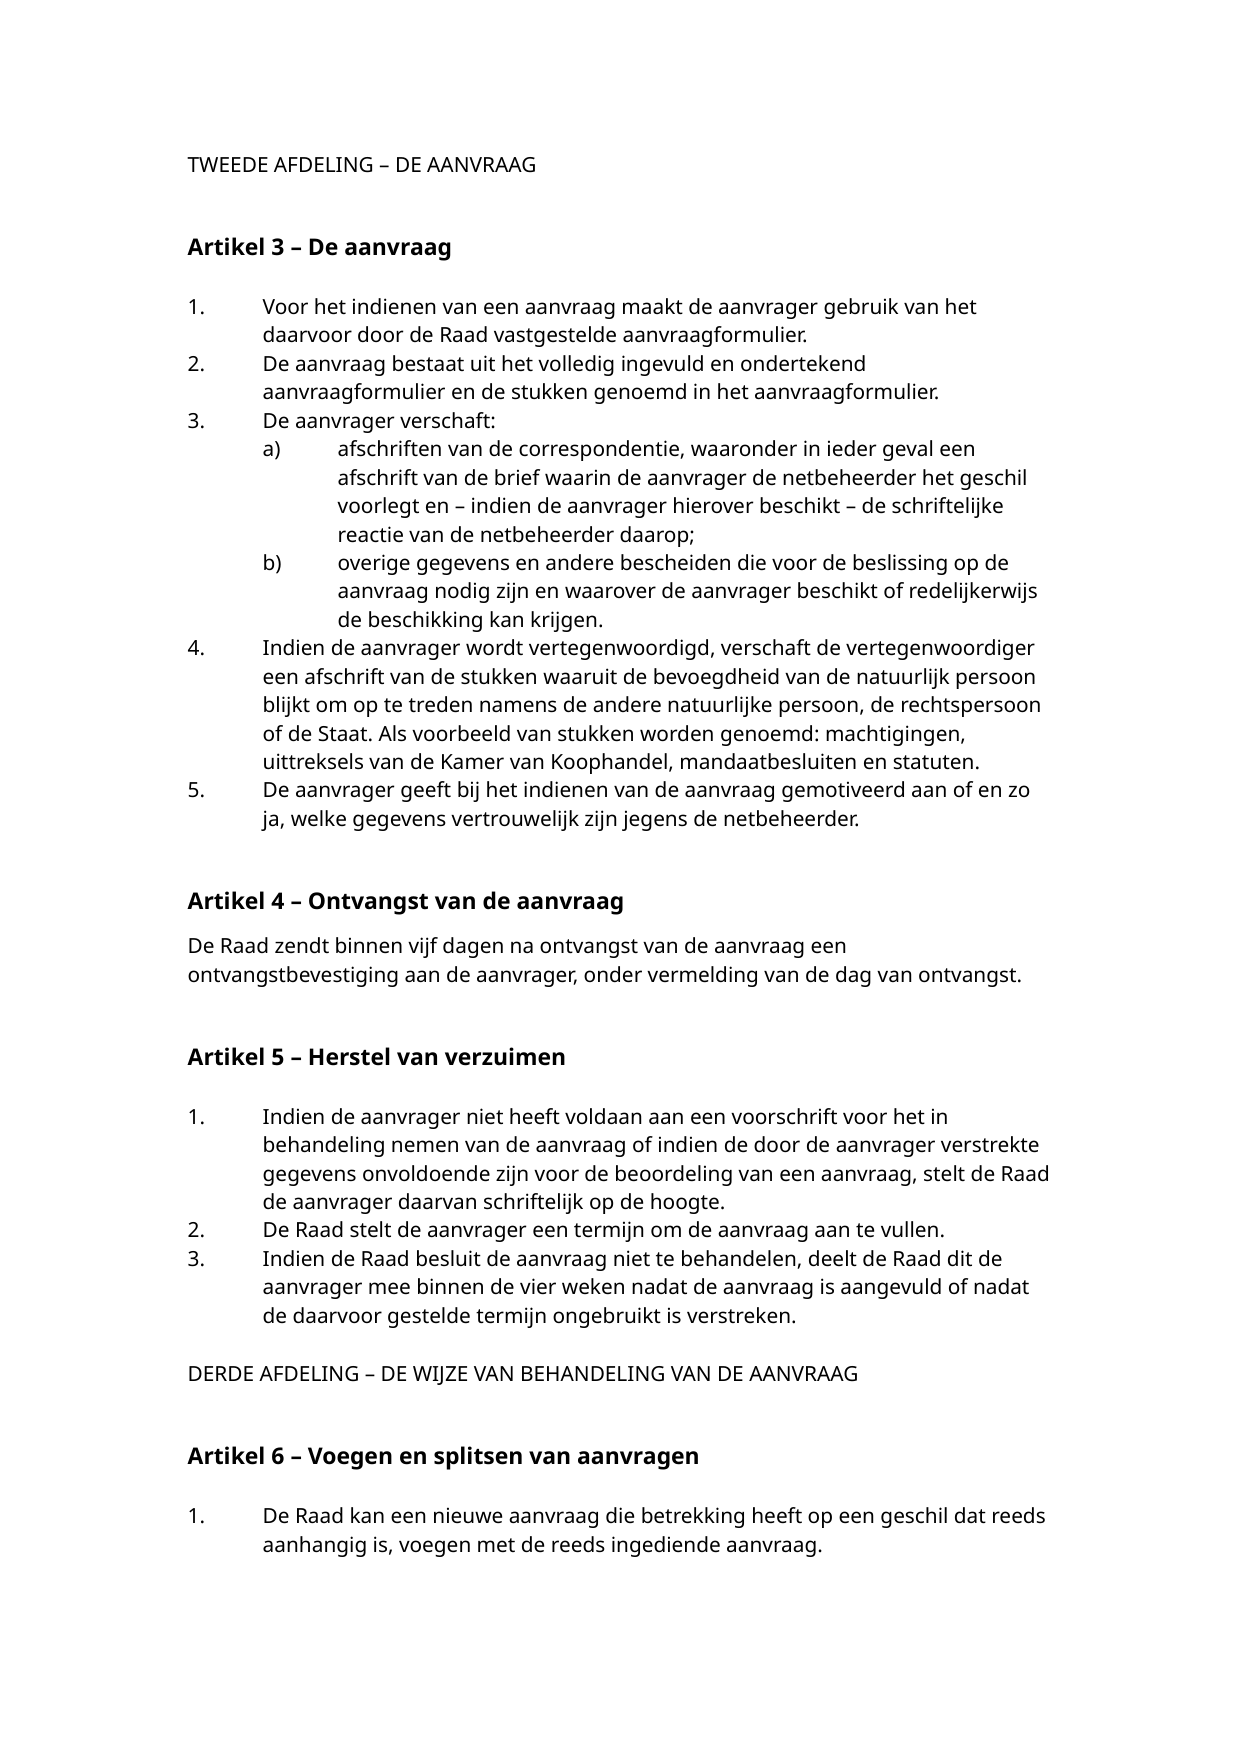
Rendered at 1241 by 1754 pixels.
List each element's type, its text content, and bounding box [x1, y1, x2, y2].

list Indien de aanvrager niet heeft voldaan aan een voorschrift voor het in behandeling nemen van de aanvraag of indien de door de aanvrager verstrekte gegevens onvoldoende zijn voor de beoordeling van een aanvraag, stelt de Raad de aanvrager daarvan schriftelijk op de hoogte. [187, 1102, 1053, 1216]
subtitle Artikel 6 – Voegen en splitsen van aanvragen [187, 1440, 1053, 1472]
list De aanvrager verschaft: [187, 406, 1053, 434]
subtitle Artikel 3 – De aanvraag [187, 231, 1053, 262]
list De aanvraag bestaat uit het volledig ingevuld en ondertekend aanvraagformulier en de stukken genoemd in het aanvraagformulier. [187, 349, 1053, 406]
list De Raad stelt de aanvrager een termijn om de aanvraag aan te vullen. [187, 1216, 1053, 1244]
list Indien de aanvrager wordt vertegenwoordigd, verschaft de vertegenwoordiger een afschrift van de stukken waaruit de bevoegdheid van de natuurlijk persoon blijkt om op te treden namens de andere natuurlijke persoon, de rechtspersoon of de Staat. Als voorbeeld van stukken worden genoemd: machtigingen, uittreksels van de Kamer van Koophandel, mandaatbesluiten en statuten. [187, 633, 1053, 776]
subtitle TWEEDE AFDELING – DE AANVRAAG [187, 150, 1053, 178]
list Indien de Raad besluit de aanvraag niet te behandelen, deelt de Raad dit de aanvrager mee binnen de vier weken nadat de aanvraag is aangevuld of nadat de daarvoor gestelde termijn ongebruikt is verstreken. [187, 1244, 1053, 1329]
list Voor het indienen van een aanvraag maakt de aanvrager gebruik van het daarvoor door de Raad vastgestelde aanvraagformulier. [187, 292, 1053, 349]
subtitle Artikel 4 – Ontvangst van de aanvraag [187, 885, 1053, 916]
list De Raad kan een nieuwe aanvraag die betrekking heeft op een geschil dat reeds aanhangig is, voegen met de reeds ingediende aanvraag. [187, 1502, 1053, 1558]
subtitle Artikel 5 – Herstel van verzuimen [187, 1041, 1053, 1072]
subtitle DERDE AFDELING – DE WIJZE VAN BEHANDELING VAN DE AANVRAAG [187, 1359, 1053, 1388]
list De aanvrager geeft bij het indienen van de aanvraag gemotiveerd aan of en zo ja, welke gegevens vertrouwelijk zijn jegens de netbeheerder. [187, 776, 1053, 832]
list afschriften van de correspondentie, waaronder in ieder geval een afschrift van de brief waarin de aanvrager de netbeheerder het geschil voorlegt en – indien de aanvrager hierover beschikt – de schriftelijke reactie van de netbeheerder daarop; [262, 434, 1053, 548]
text De Raad zendt binnen vijf dagen na ontvangst van de aanvraag een ontvangstbevestiging aan de aanvrager, onder vermelding van de dag van ontvangst. [187, 931, 1053, 988]
list overige gegevens en andere bescheiden die voor de beslissing op de aanvraag nodig zijn en waarover de aanvrager beschikt of redelijkerwijs de beschikking kan krijgen. [262, 548, 1053, 633]
